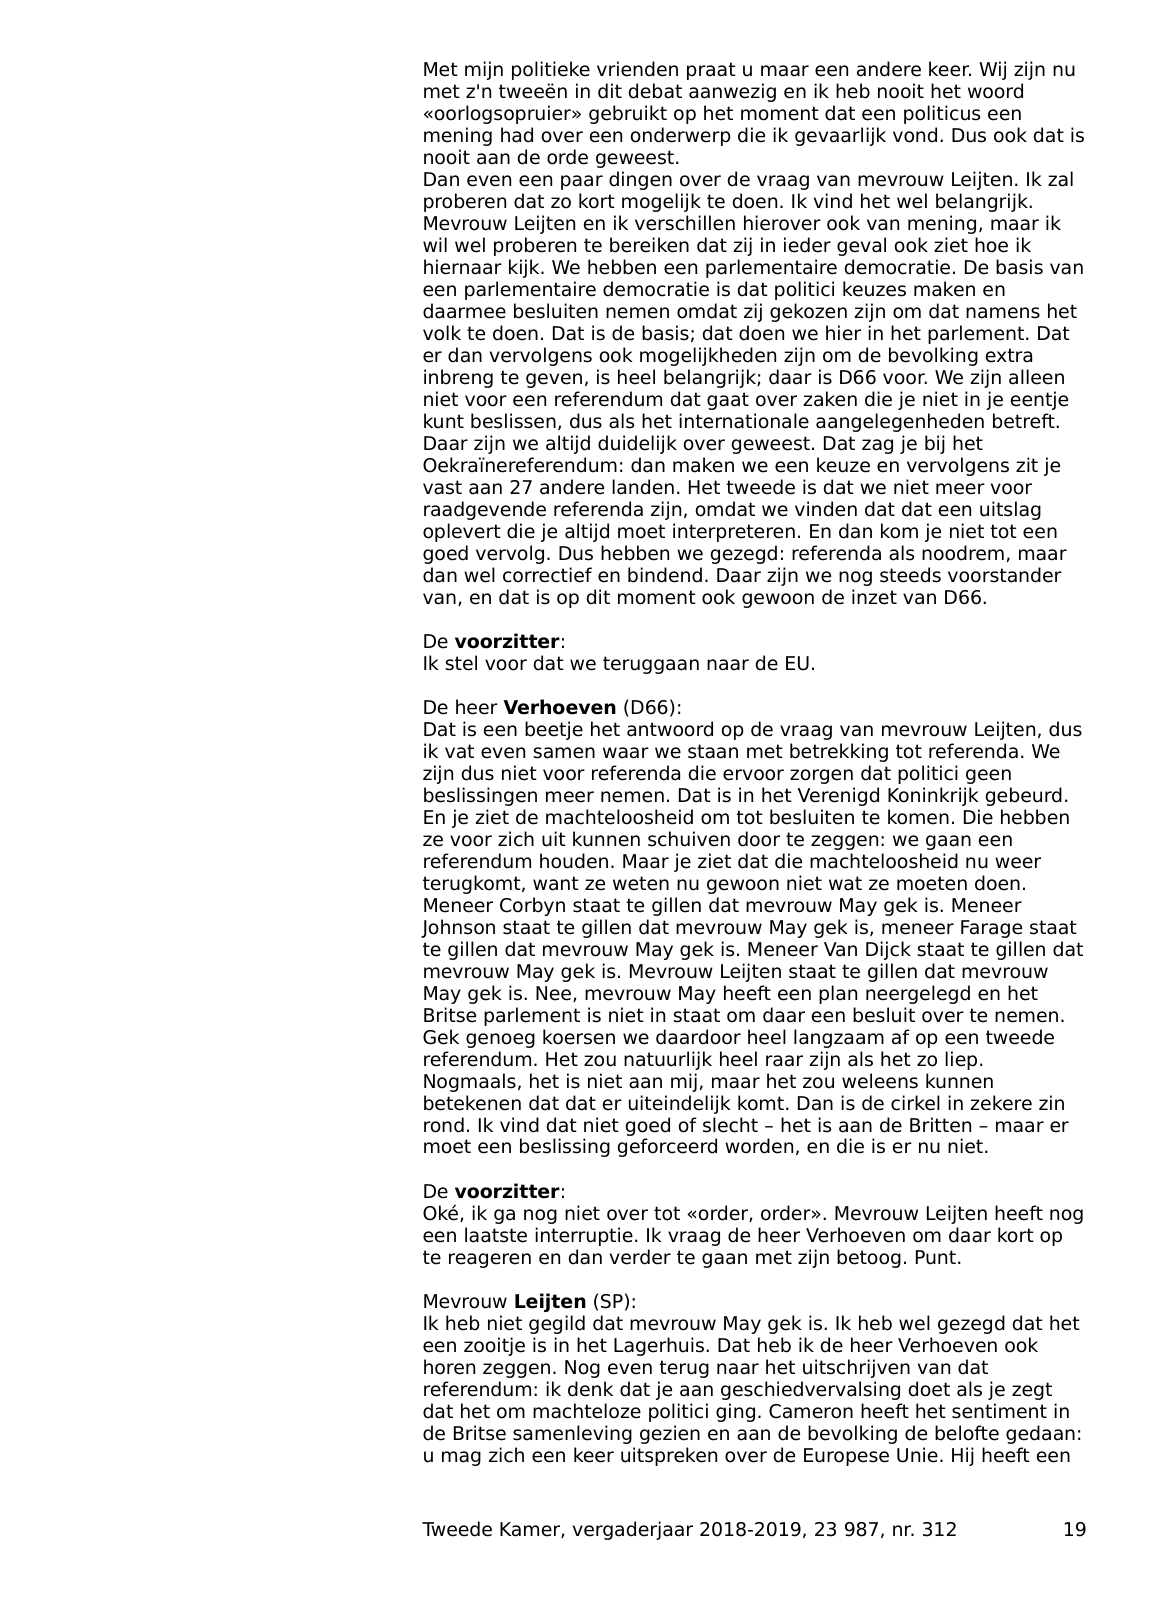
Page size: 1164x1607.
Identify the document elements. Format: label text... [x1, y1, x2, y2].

text De voorzitter: [422, 1181, 1087, 1203]
text Ik heb niet gegild dat mevrouw May gek is. Ik heb wel gezegd dat het een zooitje is in het Lagerhuis. Dat heb ik de heer Verhoeven ook horen zeggen. Nog even terug naar het uitschrijven van dat referendum: ik denk dat je aan geschiedvervalsing doet als je zegt dat het om machteloze politici ging. Cameron heeft het sentiment in de Britse samenleving gezien en aan de bevolking de belofte gedaan: u mag zich een keer uitspreken over de Europese Unie. Hij heeft een [422, 1313, 1087, 1467]
text Dat is een beetje het antwoord op de vraag van mevrouw Leijten, dus ik vat even samen waar we staan met betrekking tot referenda. We zijn dus niet voor referenda die ervoor zorgen dat politici geen beslissingen meer nemen. Dat is in het Verenigd Koninkrijk gebeurd. En je ziet de machteloosheid om tot besluiten te komen. Die hebben ze voor zich uit kunnen schuiven door te zeggen: we gaan een referendum houden. Maar je ziet dat die machteloosheid nu weer terugkomt, want ze weten nu gewoon niet wat ze moeten doen. Meneer Corbyn staat te gillen dat mevrouw May gek is. Meneer Johnson staat te gillen dat mevrouw May gek is, meneer Farage staat te gillen dat mevrouw May gek is. Meneer Van Dijck staat te gillen dat mevrouw May gek is. Mevrouw Leijten staat te gillen dat mevrouw May gek is. Nee, mevrouw May heeft een plan neergelegd en het Britse parlement is niet in staat om daar een besluit over te nemen. Gek genoeg koersen we daardoor heel langzaam af op een tweede referendum. Het zou natuurlijk heel raar zijn als het zo liep. Nogmaals, het is niet aan mij, maar het zou weleens kunnen betekenen dat dat er uiteindelijk komt. Dan is de cirkel in zekere zin rond. Ik vind dat niet goed of slecht – het is aan de Britten – maar er moet een beslissing geforceerd worden, en die is er nu niet. [422, 719, 1087, 1158]
text Oké, ik ga nog niet over tot «order, order». Mevrouw Leijten heeft nog een laatste interruptie. Ik vraag de heer Verhoeven om daar kort op te reageren en dan verder te gaan met zijn betoog. Punt. [422, 1203, 1087, 1268]
text Mevrouw Leijten (SP): [422, 1291, 1087, 1313]
text Ik stel voor dat we teruggaan naar de EU. [422, 653, 1087, 675]
text De voorzitter: [422, 631, 1087, 653]
text Met mijn politieke vrienden praat u maar een andere keer. Wij zijn nu met z'n tweeën in dit debat aanwezig en ik heb nooit het woord «oorlogsopruier» gebruikt op het moment dat een politicus een mening had over een onderwerp die ik gevaarlijk vond. Dus ook dat is nooit aan de orde geweest. [422, 59, 1087, 169]
text De heer Verhoeven (D66): [422, 697, 1087, 719]
text Dan even een paar dingen over de vraag van mevrouw Leijten. Ik zal proberen dat zo kort mogelijk te doen. Ik vind het wel belangrijk. Mevrouw Leijten en ik verschillen hierover ook van mening, maar ik wil wel proberen te bereiken dat zij in ieder geval ook ziet hoe ik hiernaar kijk. We hebben een parlementaire democratie. De basis van een parlementaire democratie is dat politici keuzes maken en daarmee besluiten nemen omdat zij gekozen zijn om dat namens het volk te doen. Dat is de basis; dat doen we hier in het parlement. Dat er dan vervolgens ook mogelijkheden zijn om de bevolking extra inbreng te geven, is heel belangrijk; daar is D66 voor. We zijn alleen niet voor een referendum dat gaat over zaken die je niet in je eentje kunt beslissen, dus als het internationale aangelegenheden betreft. Daar zijn we altijd duidelijk over geweest. Dat zag je bij het Oekraïnereferendum: dan maken we een keuze en vervolgens zit je vast aan 27 andere landen. Het tweede is dat we niet meer voor raadgevende referenda zijn, omdat we vinden dat dat een uitslag oplevert die je altijd moet interpreteren. En dan kom je niet tot een goed vervolg. Dus hebben we gezegd: referenda als noodrem, maar dan wel correctief en bindend. Daar zijn we nog steeds voorstander van, en dat is op dit moment ook gewoon de inzet van D66. [422, 169, 1087, 608]
